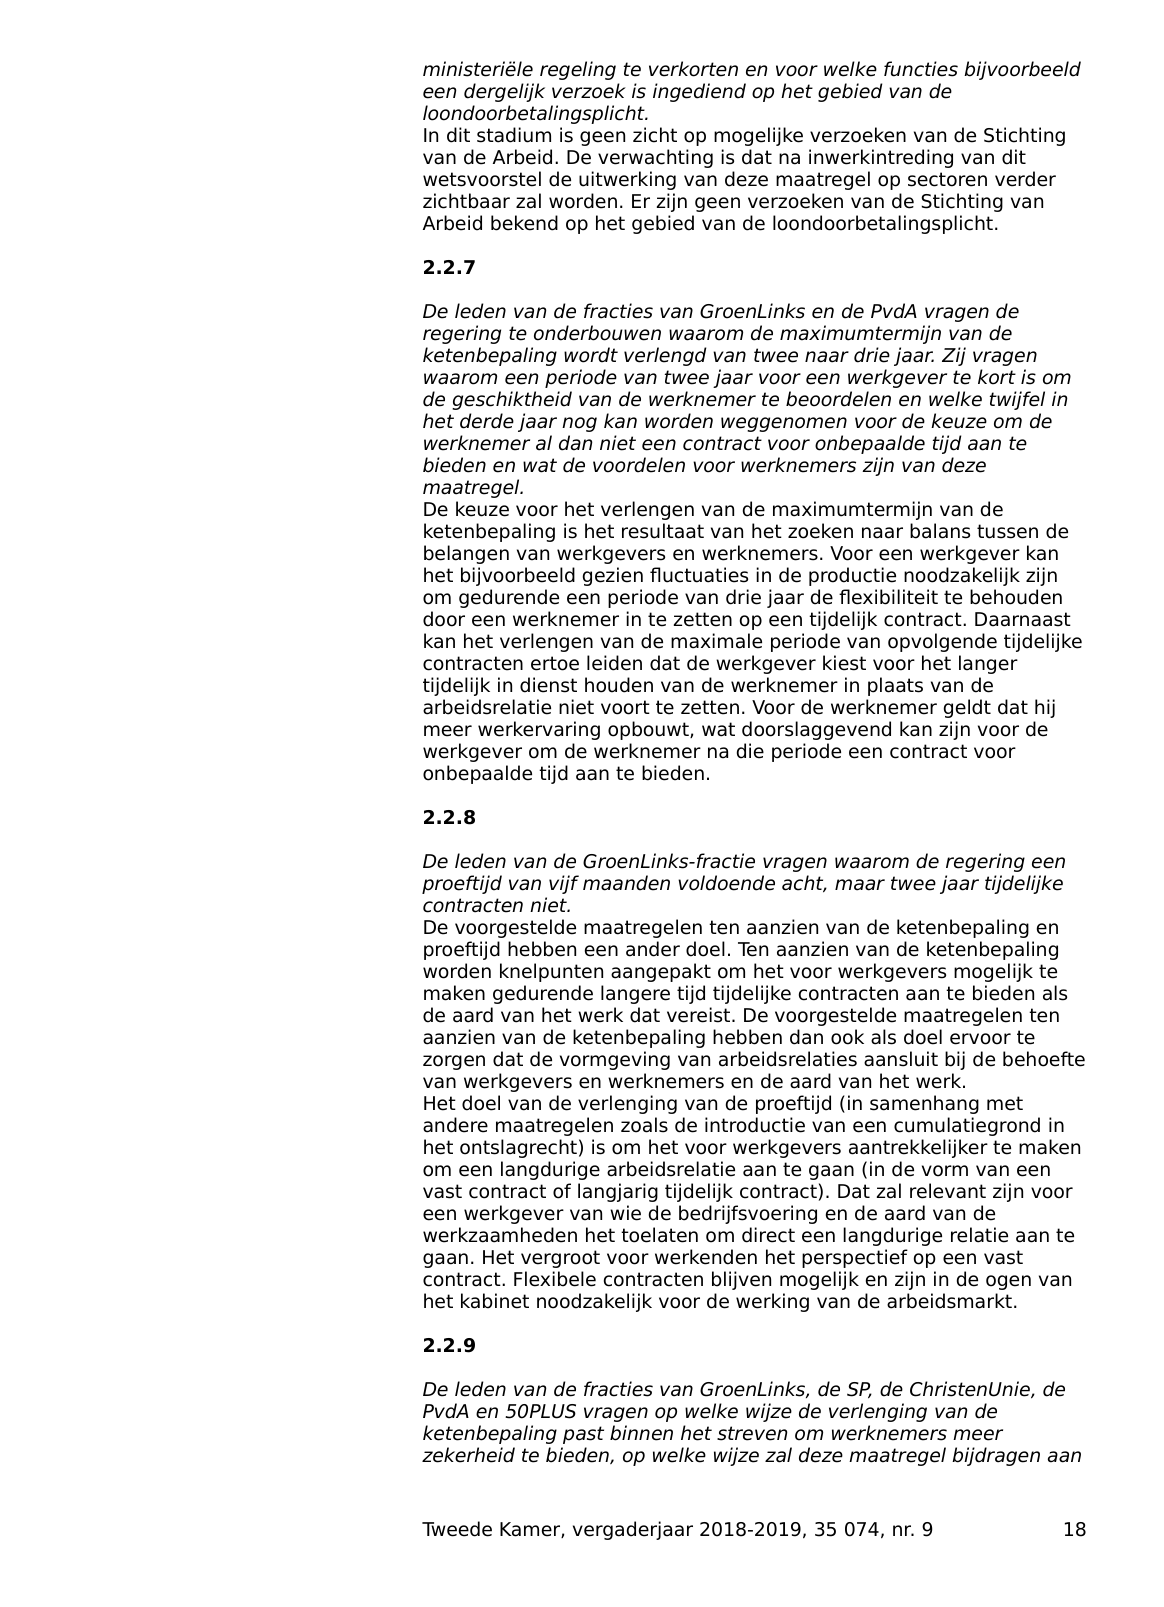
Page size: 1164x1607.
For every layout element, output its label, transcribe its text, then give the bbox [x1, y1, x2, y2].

text De leden van de fracties van GroenLinks, de SP, de ChristenUnie, de PvdA en 50PLUS vragen op welke wijze de verlenging van de ketenbepaling past binnen het streven om werknemers meer zekerheid te bieden, op welke wijze zal deze maatregel bijdragen aan [422, 1379, 1087, 1467]
text Het doel van de verlenging van de proeftijd (in samenhang met andere maatregelen zoals de introductie van een cumulatiegrond in het ontslagrecht) is om het voor werkgevers aantrekkelijker te maken om een langdurige arbeidsrelatie aan te gaan (in de vorm van een vast contract of langjarig tijdelijk contract). Dat zal relevant zijn voor een werkgever van wie de bedrijfsvoering en de aard van de werkzaamheden het toelaten om direct een langdurige relatie aan te gaan. Het vergroot voor werkenden het perspectief op een vast contract. Flexibele contracten blijven mogelijk en zijn in de ogen van het kabinet noodzakelijk voor de werking van de arbeidsmarkt. [422, 1093, 1087, 1313]
text De voorgestelde maatregelen ten aanzien van de ketenbepaling en proeftijd hebben een ander doel. Ten aanzien van de ketenbepaling worden knelpunten aangepakt om het voor werkgevers mogelijk te maken gedurende langere tijd tijdelijke contracten aan te bieden als de aard van het werk dat vereist. De voorgestelde maatregelen ten aanzien van de ketenbepaling hebben dan ook als doel ervoor te zorgen dat de vormgeving van arbeidsrelaties aansluit bij de behoefte van werkgevers en werknemers en de aard van het werk. [422, 917, 1087, 1093]
subtitle 2.2.8 [422, 807, 1087, 829]
subtitle 2.2.7 [422, 257, 1087, 279]
text De leden van de fracties van GroenLinks en de PvdA vragen de regering te onderbouwen waarom de maximumtermijn van de ketenbepaling wordt verlengd van twee naar drie jaar. Zij vragen waarom een periode van twee jaar voor een werkgever te kort is om de geschiktheid van de werknemer te beoordelen en welke twijfel in het derde jaar nog kan worden weggenomen voor de keuze om de werknemer al dan niet een contract voor onbepaalde tijd aan te bieden en wat de voordelen voor werknemers zijn van deze maatregel. [422, 301, 1087, 499]
text De keuze voor het verlengen van de maximumtermijn van de ketenbepaling is het resultaat van het zoeken naar balans tussen de belangen van werkgevers en werknemers. Voor een werkgever kan het bijvoorbeeld gezien fluctuaties in de productie noodzakelijk zijn om gedurende een periode van drie jaar de flexibiliteit te behouden door een werknemer in te zetten op een tijdelijk contract. Daarnaast kan het verlengen van de maximale periode van opvolgende tijdelijke contracten ertoe leiden dat de werkgever kiest voor het langer tijdelijk in dienst houden van de werknemer in plaats van de arbeidsrelatie niet voort te zetten. Voor de werknemer geldt dat hij meer werkervaring opbouwt, wat doorslaggevend kan zijn voor de werkgever om de werknemer na die periode een contract voor onbepaalde tijd aan te bieden. [422, 499, 1087, 785]
subtitle 2.2.9 [422, 1335, 1087, 1357]
text De leden van de GroenLinks-fractie vragen waarom de regering een proeftijd van vijf maanden voldoende acht, maar twee jaar tijdelijke contracten niet. [422, 851, 1087, 917]
text ministeriële regeling te verkorten en voor welke functies bijvoorbeeld een dergelijk verzoek is ingediend op het gebied van de loondoorbetalingsplicht. [422, 59, 1087, 125]
text In dit stadium is geen zicht op mogelijke verzoeken van de Stichting van de Arbeid. De verwachting is dat na inwerkintreding van dit wetsvoorstel de uitwerking van deze maatregel op sectoren verder zichtbaar zal worden. Er zijn geen verzoeken van de Stichting van Arbeid bekend op het gebied van de loondoorbetalingsplicht. [422, 125, 1087, 235]
